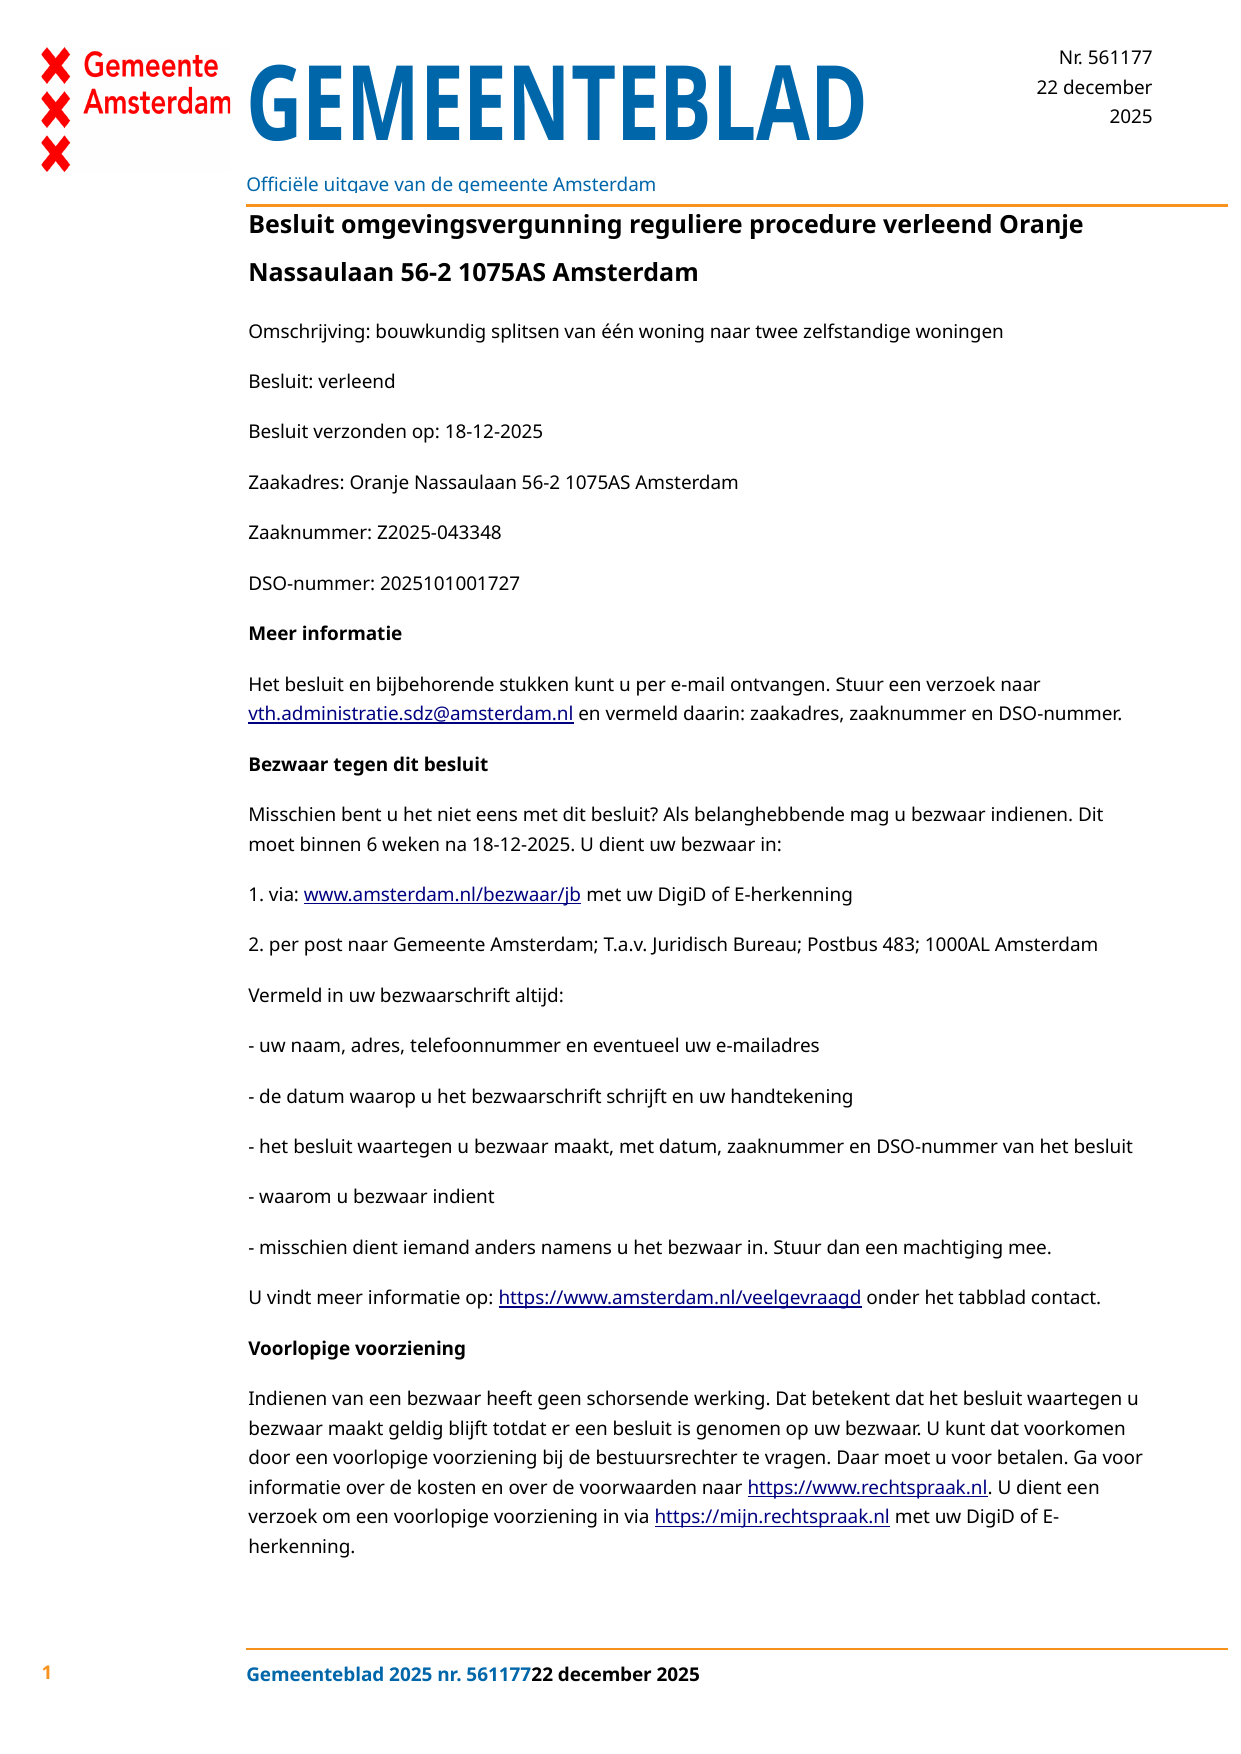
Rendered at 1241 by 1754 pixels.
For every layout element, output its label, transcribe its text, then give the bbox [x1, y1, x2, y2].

text Bezwaar tegen dit besluit [248, 751, 1152, 777]
text - het besluit waartegen u bezwaar maakt, met datum, zaaknummer en DSO-nummer van het besluit [248, 1133, 1152, 1159]
text 1. via: www.amsterdam.nl/bezwaar/jb met uw DigiD of E-herkenning [248, 881, 1152, 907]
text - misschien dient iemand anders namens u het bezwaar in. Stuur dan een machtiging mee. [248, 1234, 1152, 1260]
picture [41, 47, 231, 172]
text - de datum waarop u het bezwaarschrift schrijft en uw handtekening [248, 1083, 1152, 1109]
text - waarom u bezwaar indient [248, 1184, 1152, 1209]
text Meer informatie [248, 620, 1152, 646]
text Besluit: verleend [248, 368, 1152, 394]
text DSO-nummer: 2025101001727 [248, 570, 1152, 596]
text Omschrijving: bouwkundig splitsen van één woning naar twee zelfstandige woningen [248, 318, 1152, 344]
text Zaakadres: Oranje Nassaulaan 56-2 1075AS Amsterdam [248, 469, 1152, 495]
text U vindt meer informatie op: https://www.amsterdam.nl/veelgevraagd onder het tabblad contact. [248, 1284, 1152, 1310]
text - uw naam, adres, telefoonnummer en eventueel uw e-mailadres [248, 1032, 1152, 1058]
text 2. per post naar Gemeente Amsterdam; T.a.v. Juridisch Bureau; Postbus 483; 1000AL Amsterdam [248, 932, 1152, 957]
text Zaaknummer: Z2025-043348 [248, 519, 1152, 545]
text Indienen van een bezwaar heeft geen schorsende werking. Dat betekent dat het besluit waartegen u bezwaar maakt geldig blijft totdat er een besluit is genomen op uw bezwaar. U kunt dat voorkomen door een voorlopige voorziening bij de bestuursrechter te vragen. Daar moet u voor betalen. Ga voor informatie over de kosten en over de voorwaarden naar https://www.rechtspraak.nl. U dient een verzoek om een voorlopige voorziening in via https://mijn.rechtspraak.nl met uw DigiD of E-herkenning. [248, 1385, 1152, 1559]
text Besluit verzonden op: 18-12-2025 [248, 419, 1152, 444]
text Misschien bent u het niet eens met dit besluit? Als belanghebbende mag u bezwaar indienen. Dit moet binnen 6 weken na 18-12-2025. U dient uw bezwaar in: [248, 801, 1152, 857]
text Besluit omgevingsvergunning reguliere procedure verleend Oranje Nassaulaan 56-2 1075AS Amsterdam [248, 207, 1152, 288]
text Vermeld in uw bezwaarschrift altijd: [248, 982, 1152, 1008]
text Het besluit en bijbehorende stukken kunt u per e-mail ontvangen. Stuur een verzoek naar vth.administratie.sdz@amsterdam.nl en vermeld daarin: zaakadres, zaaknummer en DSO-nummer. [248, 671, 1152, 726]
text Voorlopige voorziening [248, 1335, 1152, 1361]
